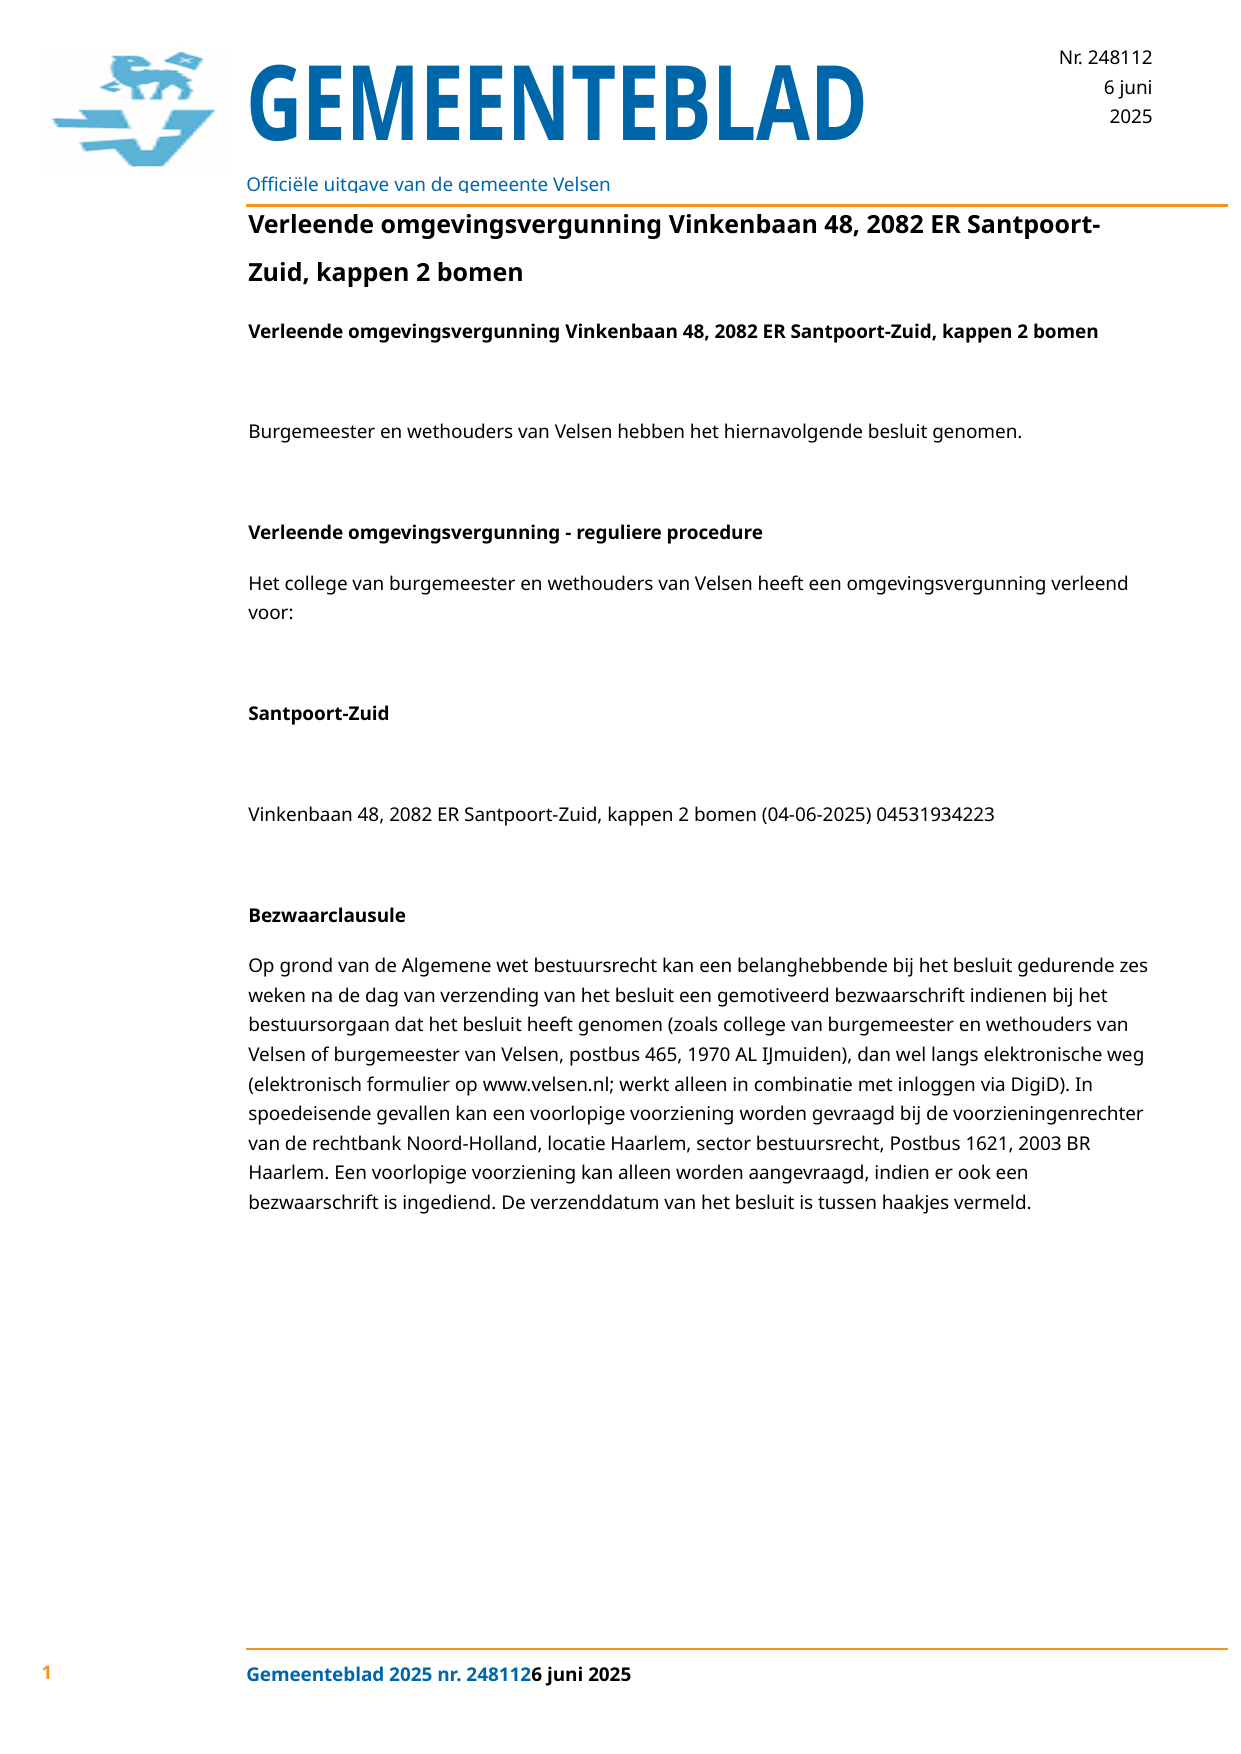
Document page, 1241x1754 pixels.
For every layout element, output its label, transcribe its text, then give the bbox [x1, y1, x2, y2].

text Santpoort-Zuid [248, 700, 1152, 726]
picture [41, 47, 231, 172]
text Verleende omgevingsvergunning Vinkenbaan 48, 2082 ER Santpoort-Zuid, kappen 2 bomen [248, 207, 1152, 288]
text Verleende omgevingsvergunning - reguliere procedure [248, 519, 1152, 545]
text Op grond van de Algemene wet bestuursrecht kan een belanghebbende bij het besluit gedurende zes weken na de dag van verzending van het besluit een gemotiveerd bezwaarschrift indienen bij het bestuursorgaan dat het besluit heeft genomen (zoals college van burgemeester en wethouders van Velsen of burgemeester van Velsen, postbus 465, 1970 AL IJmuiden), dan wel langs elektronische weg (elektronisch formulier op www.velsen.nl; werkt alleen in combinatie met inloggen via DigiD). In spoedeisende gevallen kan een voorlopige voorziening worden gevraagd bij de voorzieningenrechter van de rechtbank Noord-Holland, locatie Haarlem, sector bestuursrecht, Postbus 1621, 2003 BR Haarlem. Een voorlopige voorziening kan alleen worden aangevraagd, indien er ook een bezwaarschrift is ingediend. De verzenddatum van het besluit is tussen haakjes vermeld. [248, 952, 1152, 1215]
text Vinkenbaan 48, 2082 ER Santpoort-Zuid, kappen 2 bomen (04-06-2025) 04531934223 [248, 801, 1152, 827]
text Het college van burgemeester en wethouders van Velsen heeft een omgevingsvergunning verleend voor: [248, 570, 1152, 625]
text Bezwaarclausule [248, 902, 1152, 928]
text Burgemeester en wethouders van Velsen hebben het hiernavolgende besluit genomen. [248, 419, 1152, 444]
text Verleende omgevingsvergunning Vinkenbaan 48, 2082 ER Santpoort-Zuid, kappen 2 bomen [248, 318, 1152, 344]
